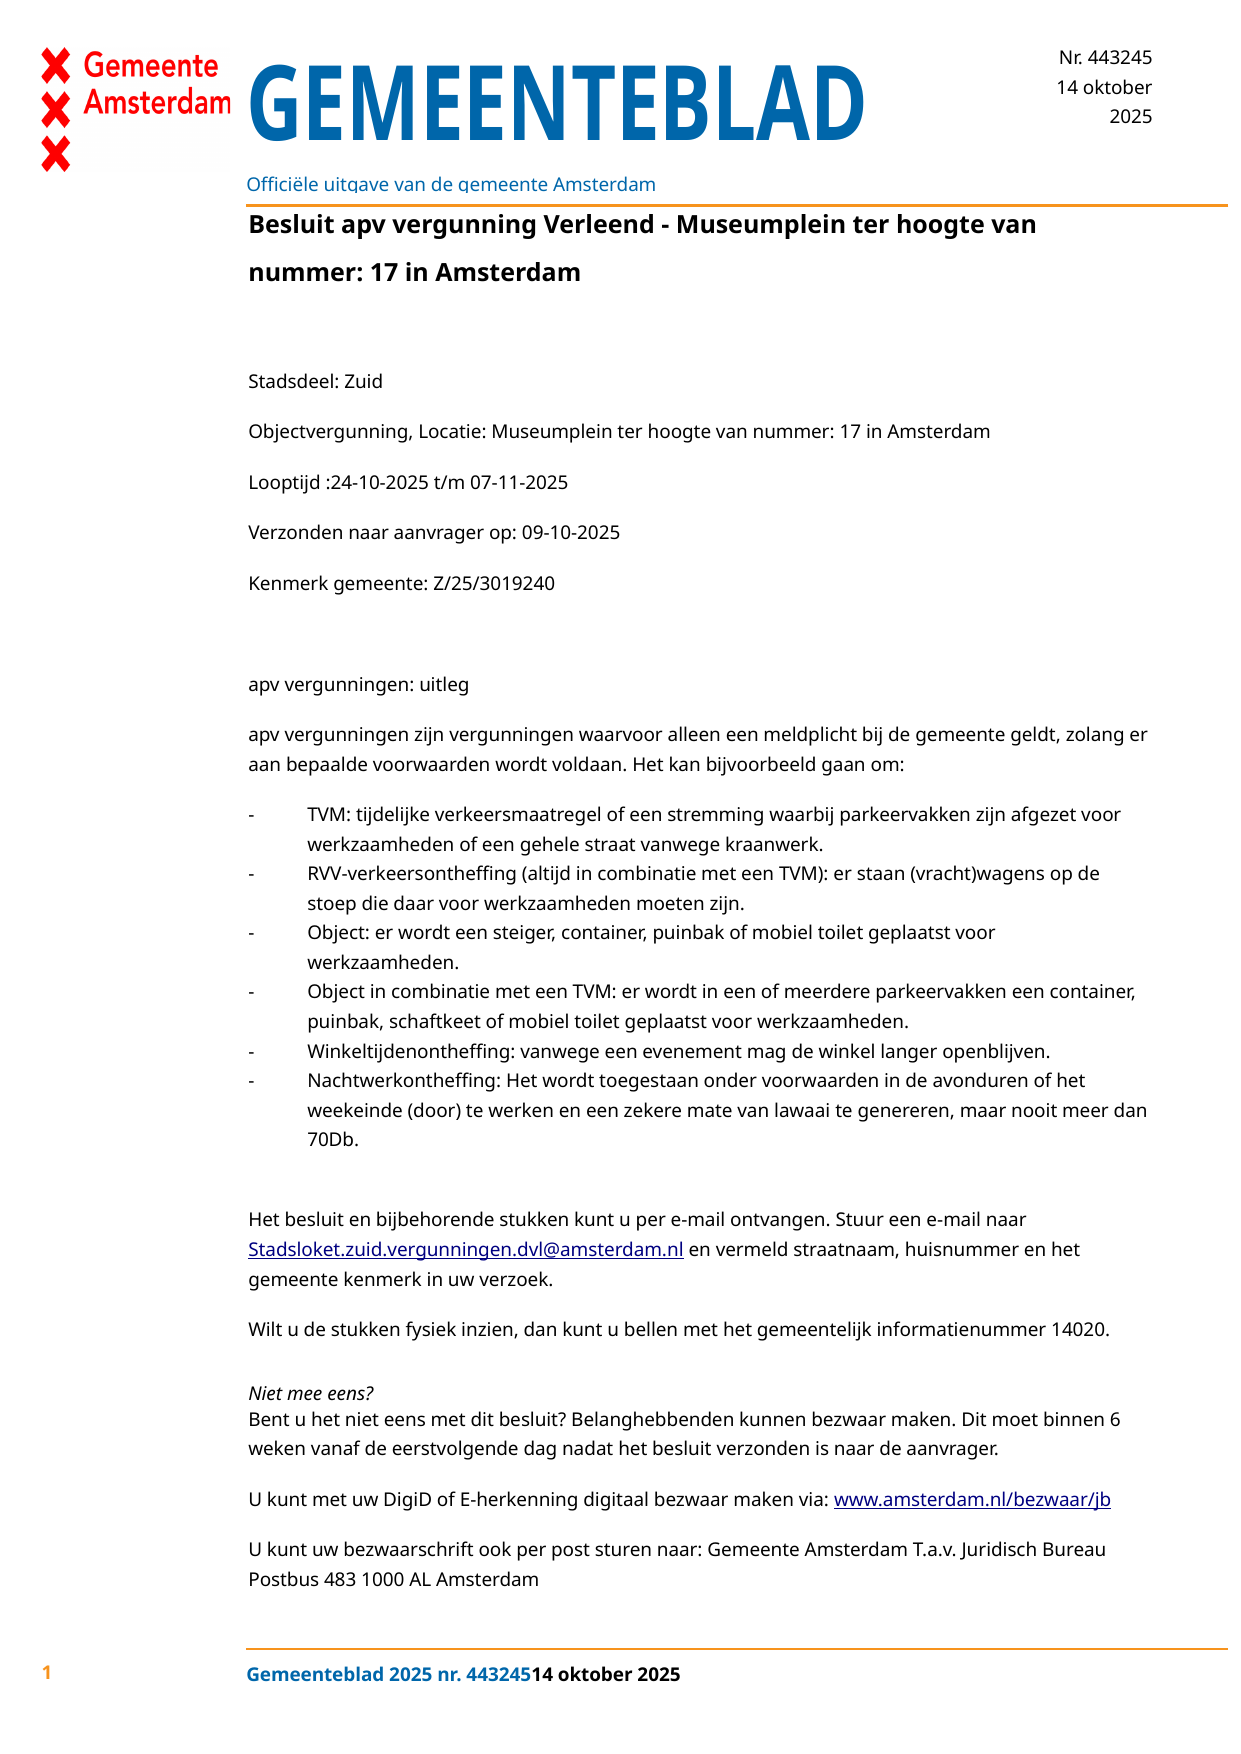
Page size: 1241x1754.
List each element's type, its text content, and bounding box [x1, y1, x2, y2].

text Kenmerk gemeente: Z/25/3019240 [248, 570, 1152, 596]
text Wilt u de stukken fysiek inzien, dan kunt u bellen met het gemeentelijk informatienummer 14020. [248, 1316, 1152, 1342]
text Looptijd :24-10-2025 t/m 07-11-2025 [248, 469, 1152, 495]
list Object in combinatie met een TVM: er wordt in een of meerdere parkeervakken een container, puinbak, schaftkeet of mobiel toilet geplaatst voor werkzaamheden. [248, 979, 1152, 1034]
text Bent u het niet eens met dit besluit? Belanghebbenden kunnen bezwaar maken. Dit moet binnen 6 weken vanaf de eerstvolgende dag nadat het besluit verzonden is naar de aanvrager. [248, 1406, 1152, 1461]
text Niet mee eens? [248, 1380, 1152, 1406]
list Winkeltijdenontheffing: vanwege een evenement mag de winkel langer openblijven. [248, 1038, 1152, 1064]
list Object: er wordt een steiger, container, puinbak of mobiel toilet geplaatst voor werkzaamheden. [248, 919, 1152, 975]
text U kunt uw bezwaarschrift ook per post sturen naar: Gemeente Amsterdam T.a.v. Juridisch Bureau Postbus 483 1000 AL Amsterdam [248, 1536, 1152, 1592]
list TVM: tijdelijke verkeersmaatregel of een stremming waarbij parkeervakken zijn afgezet voor werkzaamheden of een gehele straat vanwege kraanwerk. [248, 801, 1152, 857]
text apv vergunningen zijn vergunningen waarvoor alleen een meldplicht bij de gemeente geldt, zolang er aan bepaalde voorwaarden wordt voldaan. Het kan bijvoorbeeld gaan om: [248, 721, 1152, 777]
text apv vergunningen: uitleg [248, 671, 1152, 697]
picture [41, 47, 231, 172]
text Het besluit en bijbehorende stukken kunt u per e-mail ontvangen. Stuur een e-mail naar Stadsloket.zuid.vergunningen.dvl@amsterdam.nl en vermeld straatnaam, huisnummer en het gemeente kenmerk in uw verzoek. [248, 1207, 1152, 1292]
text U kunt met uw DigiD of E-herkenning digitaal bezwaar maken via: www.amsterdam.nl/bezwaar/jb [248, 1486, 1152, 1512]
text Stadsdeel: Zuid [248, 368, 1152, 394]
list RVV-verkeersontheffing (altijd in combinatie met een TVM): er staan (vracht)wagens op de stoep die daar voor werkzaamheden moeten zijn. [248, 860, 1152, 916]
text Verzonden naar aanvrager op: 09-10-2025 [248, 519, 1152, 545]
text Besluit apv vergunning Verleend - Museumplein ter hoogte van nummer: 17 in Amsterdam [248, 207, 1152, 288]
text Objectvergunning, Locatie: Museumplein ter hoogte van nummer: 17 in Amsterdam [248, 419, 1152, 444]
list Nachtwerkontheffing: Het wordt toegestaan onder voorwaarden in de avonduren of het weekeinde (door) te werken en een zekere mate van lawaai te genereren, maar nooit meer dan 70Db. [248, 1067, 1152, 1152]
